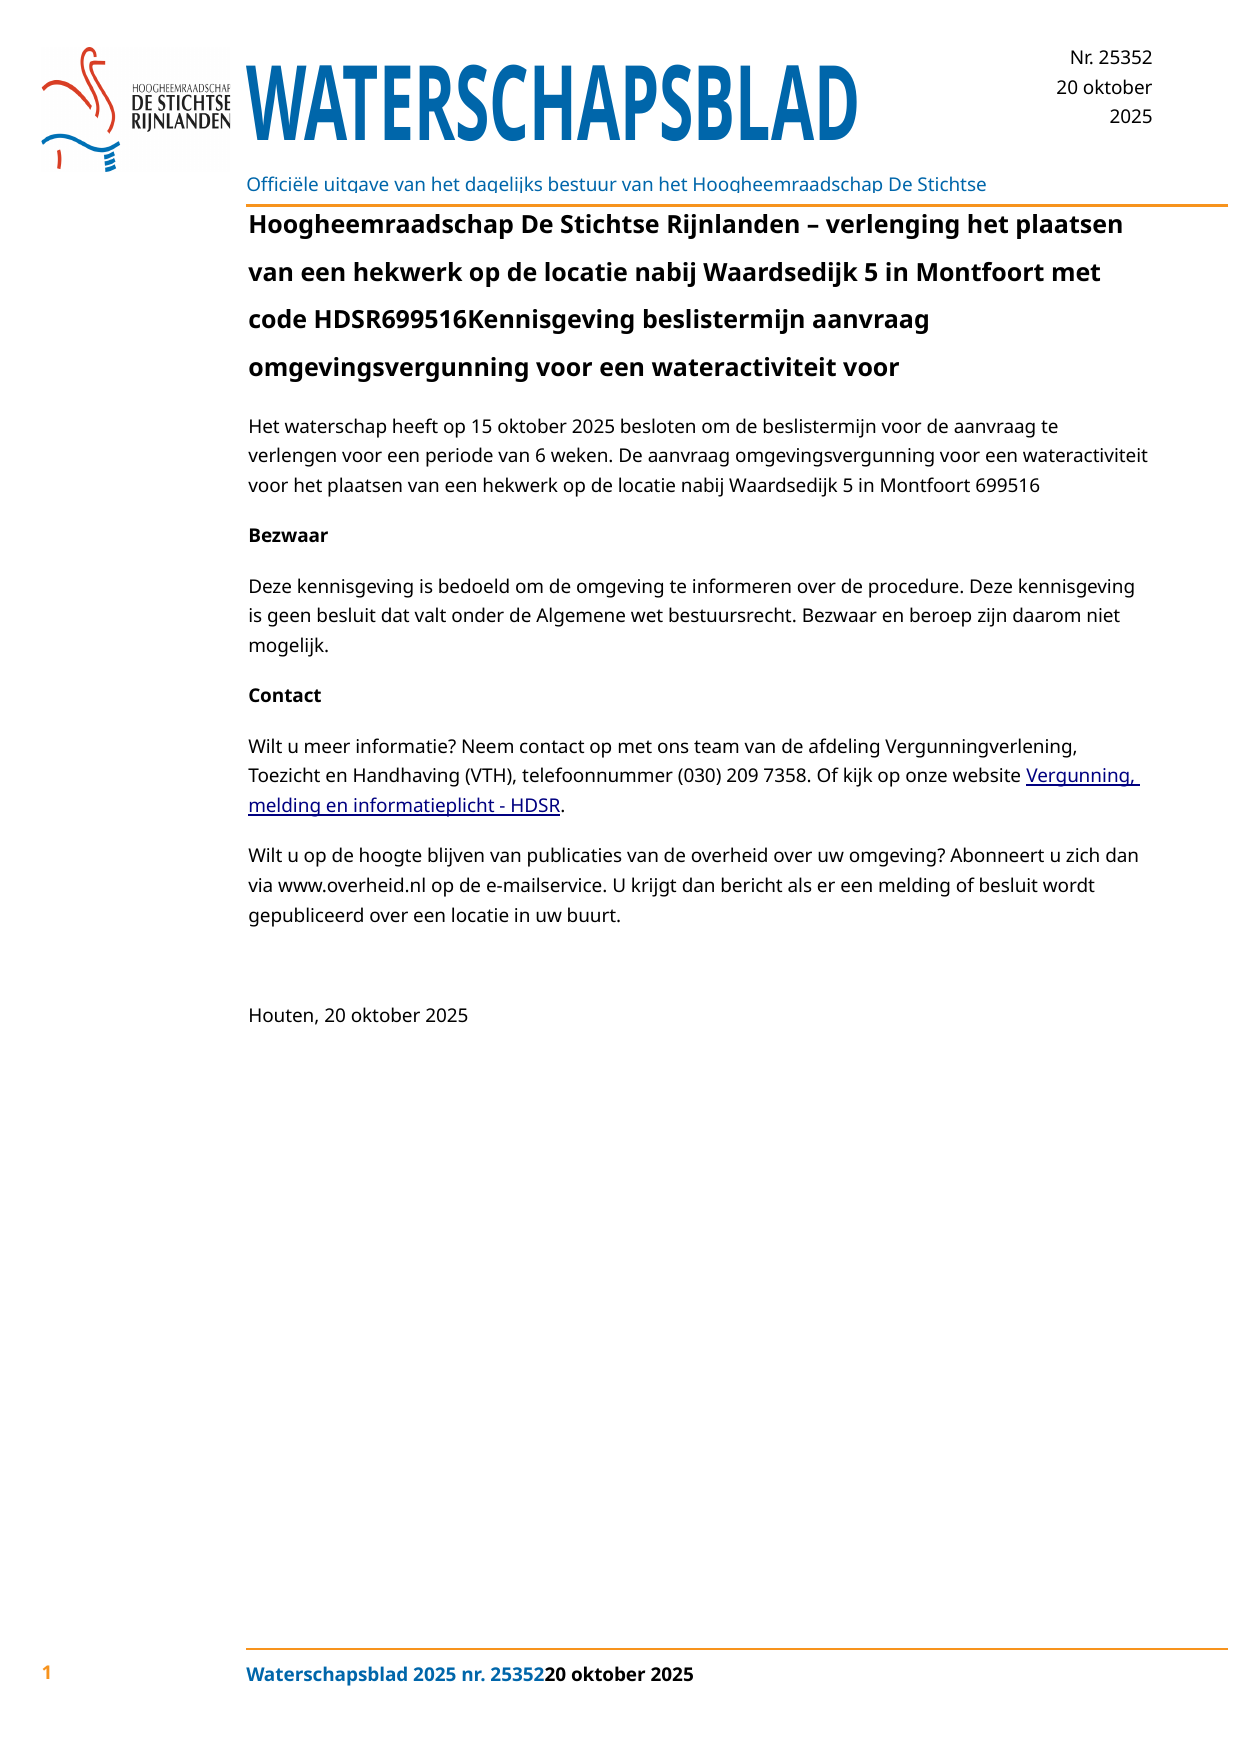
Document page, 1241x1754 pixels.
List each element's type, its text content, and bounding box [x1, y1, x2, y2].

text Hoogheemraadschap De Stichtse Rijnlanden – verlenging het plaatsen van een hekwerk op de locatie nabij Waardsedijk 5 in Montfoort met code HDSR699516Kennisgeving beslistermijn aanvraag omgevingsvergunning voor een wateractiviteit voor [248, 207, 1152, 384]
text Contact [248, 683, 1152, 708]
text Het waterschap heeft op 15 oktober 2025 besloten om de beslistermijn voor de aanvraag te verlengen voor een periode van 6 weken. De aanvraag omgevingsvergunning voor een wateractiviteit voor het plaatsen van een hekwerk op de locatie nabij Waardsedijk 5 in Montfoort 699516 [248, 413, 1152, 498]
text Bezwaar [248, 523, 1152, 548]
text Deze kennisgeving is bedoeld om de omgeving te informeren over de procedure. Deze kennisgeving is geen besluit dat valt onder de Algemene wet bestuursrecht. Bezwaar en beroep zijn daarom niet mogelijk. [248, 573, 1152, 658]
text Houten, 20 oktober 2025 [248, 1003, 1152, 1028]
picture [41, 47, 231, 172]
text Wilt u meer informatie? Neem contact op met ons team van de afdeling Vergunningverlening, Toezicht en Handhaving (VTH), telefoonnummer (030) 209 7358. Of kijk op onze website Vergunning, melding en informatieplicht - HDSR. [248, 733, 1152, 818]
text Wilt u op de hoogte blijven van publicaties van de overheid over uw omgeving? Abonneert u zich dan via www.overheid.nl op de e-mailservice. U krijgt dan bericht als er een melding of besluit wordt gepubliceerd over een locatie in uw buurt. [248, 843, 1152, 928]
